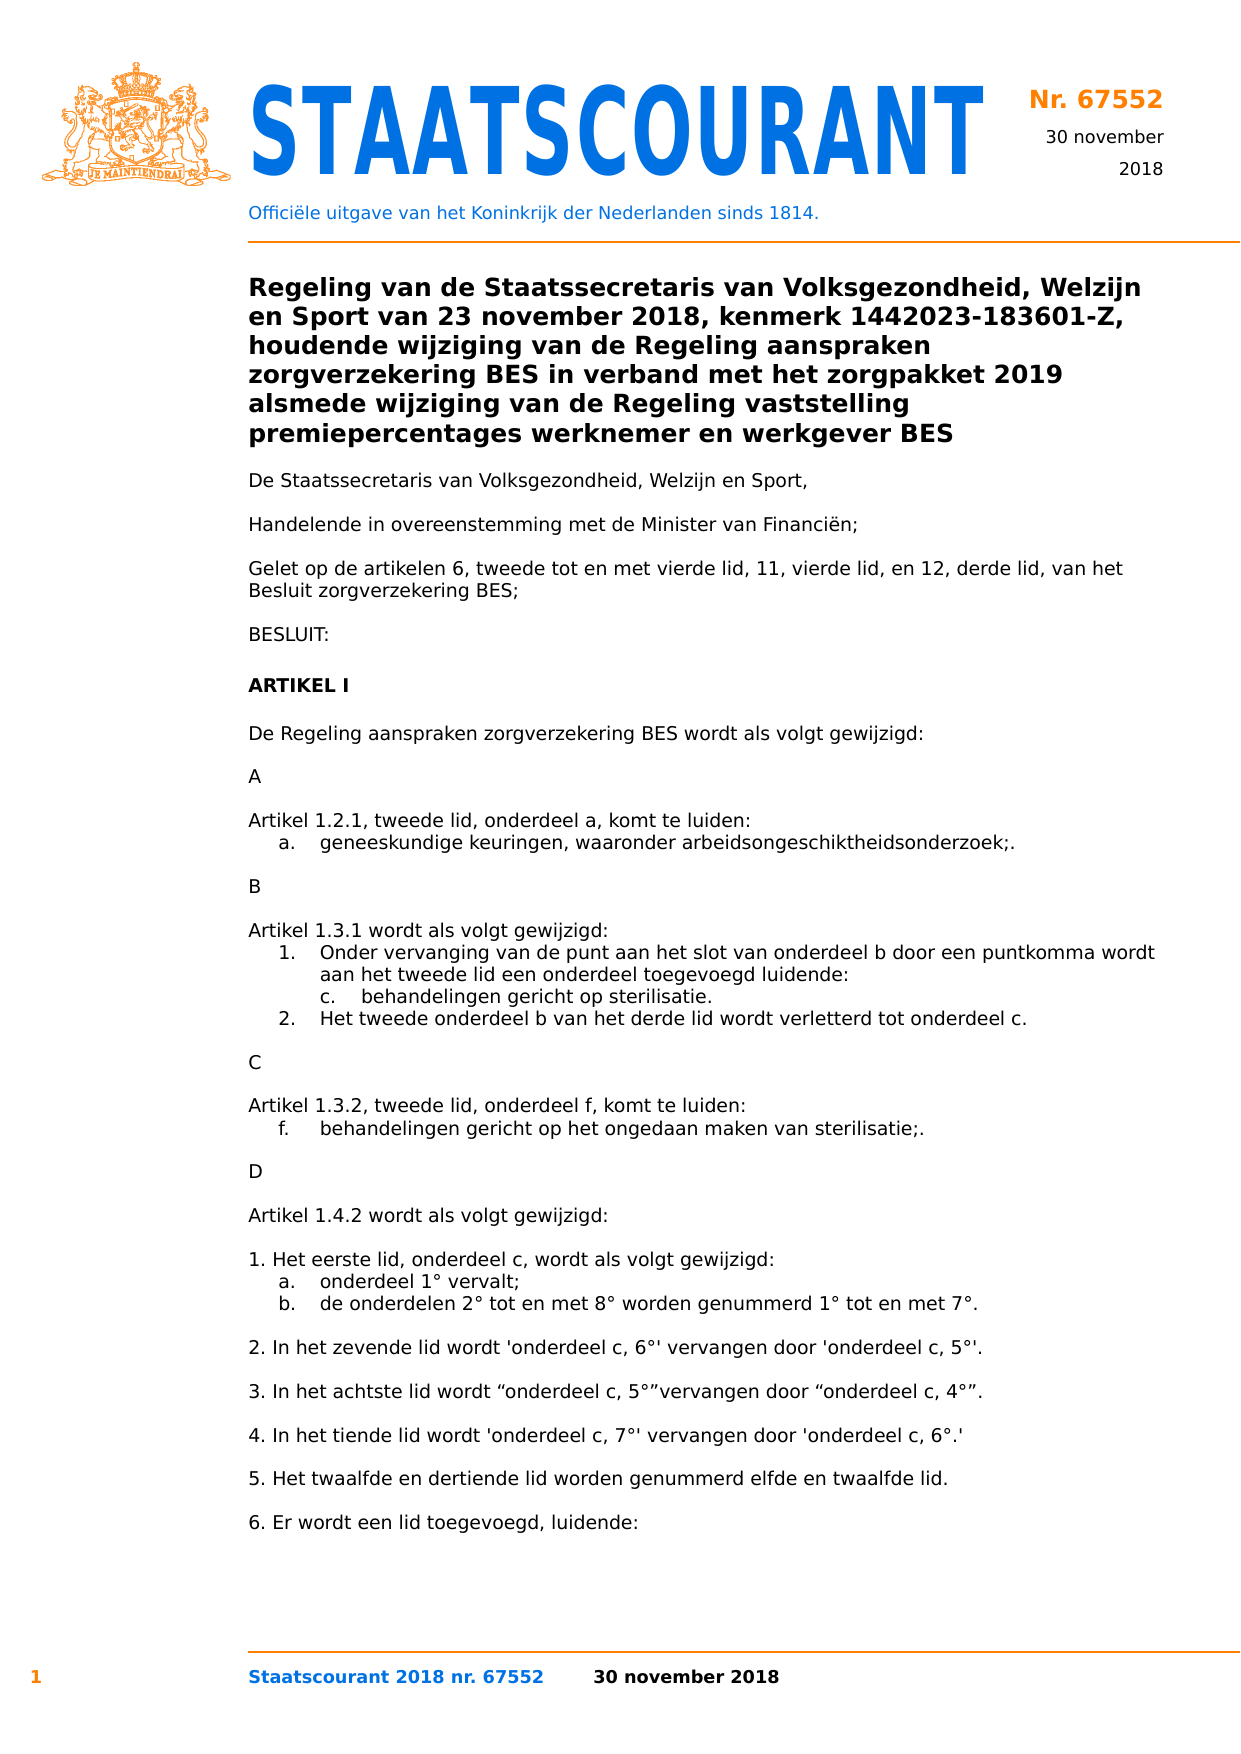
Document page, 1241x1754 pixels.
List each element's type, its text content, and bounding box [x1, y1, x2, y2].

text a. geneeskundige keuringen, waaronder arbeidsongeschiktheidsonderzoek;. [278, 832, 1163, 854]
table_header [25, 62, 248, 241]
text Artikel 1.4.2 wordt als volgt gewijzigd: [248, 1205, 1163, 1227]
text 3. In het achtste lid wordt “onderdeel c, 5°”vervangen door “onderdeel c, 4°”. [248, 1381, 1163, 1403]
text De Regeling aanspraken zorgverzekering BES wordt als volgt gewijzigd: [248, 722, 1163, 744]
text Artikel 1.3.2, tweede lid, onderdeel f, komt te luiden: [248, 1095, 1163, 1117]
text c. behandelingen gericht op sterilisatie. [319, 986, 1163, 1008]
text De Staatssecretaris van Volksgezondheid, Welzijn en Sport, [248, 470, 1163, 492]
table_cell 30 november [998, 121, 1240, 153]
text 1. Onder vervanging van de punt aan het slot van onderdeel b door een puntkomma wordt aan het tweede lid een onderdeel toegevoegd luidende: [278, 942, 1163, 986]
text 4. In het tiende lid wordt 'onderdeel c, 7°' vervangen door 'onderdeel c, 6°.' [248, 1424, 1163, 1446]
text B [248, 876, 1163, 898]
text 2. Het tweede onderdeel b van het derde lid wordt verletterd tot onderdeel c. [278, 1008, 1163, 1030]
text Handelende in overeenstemming met de Minister van Financiën; [248, 514, 1163, 536]
table_header Nr. 67552 [998, 62, 1240, 121]
text f. behandelingen gericht op het ongedaan maken van sterilisatie;. [278, 1117, 1163, 1139]
text C [248, 1052, 1163, 1073]
text 2. In het zevende lid wordt 'onderdeel c, 6°' vervangen door 'onderdeel c, 5°'. [248, 1337, 1163, 1359]
text b. de onderdelen 2° tot en met 8° worden genummerd 1° tot en met 7°. [278, 1293, 1163, 1315]
text a. onderdeel 1° vervalt; [278, 1271, 1163, 1293]
text D [248, 1161, 1163, 1183]
text BESLUIT: [248, 623, 1163, 645]
subtitle Regeling van de Staatssecretaris van Volksgezondheid, Welzijn en Sport van 23 november 2018, kenmerk 1442023-183601-Z, houdende wijziging van de Regeling aanspraken zorgverzekering BES in verband met het zorgpakket 2019 alsmede wijziging van de Regeling vaststelling premiepercentages werknemer en werkgever BES [248, 273, 1163, 448]
text A [248, 766, 1163, 788]
table_header STAATSCOURANT [248, 62, 998, 203]
text 5. Het twaalfde en dertiende lid worden genummerd elfde en twaalfde lid. [248, 1468, 1163, 1490]
text Artikel 1.3.1 wordt als volgt gewijzigd: [248, 920, 1163, 942]
table_cell Officiële uitgave van het Koninkrijk der Nederlanden sinds 1814. [248, 203, 1240, 241]
table_cell 2018 [998, 153, 1240, 203]
picture [41, 62, 231, 186]
text 6. Er wordt een lid toegevoegd, luidende: [248, 1512, 1163, 1534]
text Artikel 1.2.1, tweede lid, onderdeel a, komt te luiden: [248, 810, 1163, 832]
text 1. Het eerste lid, onderdeel c, wordt als volgt gewijzigd: [248, 1249, 1163, 1271]
subtitle ARTIKEL I [248, 675, 1163, 697]
text Gelet op de artikelen 6, tweede tot en met vierde lid, 11, vierde lid, en 12, derde lid, van het Besluit zorgverzekering BES; [248, 558, 1163, 602]
